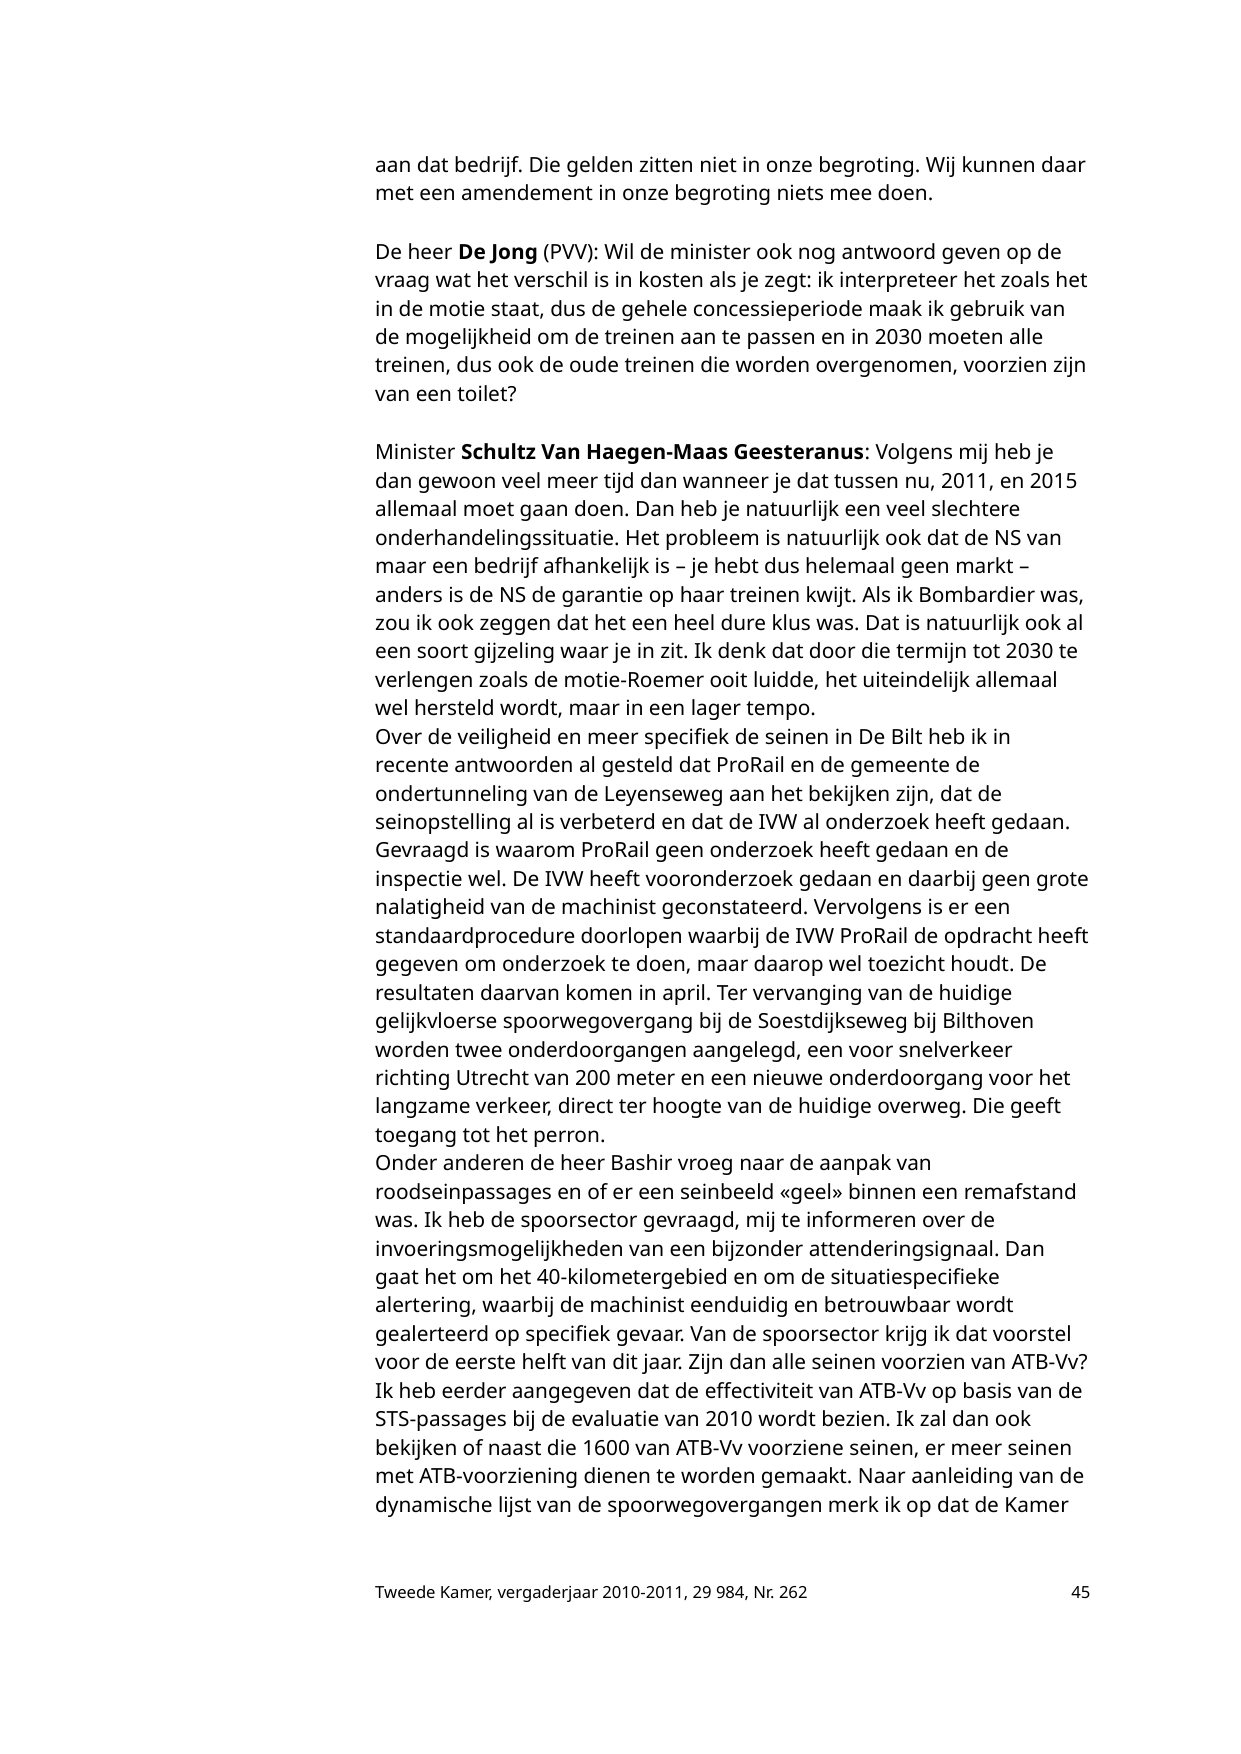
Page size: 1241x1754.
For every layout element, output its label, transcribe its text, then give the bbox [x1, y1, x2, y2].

text Onder anderen de heer Bashir vroeg naar de aanpak van roodseinpassages en of er een seinbeeld «geel» binnen een remafstand was. Ik heb de spoorsector gevraagd, mij te informeren over de invoeringsmogelijkheden van een bijzonder attenderingsignaal. Dan gaat het om het 40-kilometergebied en om de situatiespecifieke alertering, waarbij de machinist eenduidig en betrouwbaar wordt gealerteerd op specifiek gevaar. Van de spoorsector krijg ik dat voorstel voor de eerste helft van dit jaar. Zijn dan alle seinen voorzien van ATB-Vv? Ik heb eerder aangegeven dat de effectiviteit van ATB-Vv op basis van de STS-passages bij de evaluatie van 2010 wordt bezien. Ik zal dan ook bekijken of naast die 1600 van ATB-Vv voorziene seinen, er meer seinen met ATB-voorziening dienen te worden gemaakt. Naar aanleiding van de dynamische lijst van de spoorwegovergangen merk ik op dat de Kamer [375, 1148, 1090, 1518]
text Minister Schultz Van Haegen-Maas Geesteranus: Volgens mij heb je dan gewoon veel meer tijd dan wanneer je dat tussen nu, 2011, en 2015 allemaal moet gaan doen. Dan heb je natuurlijk een veel slechtere onderhandelingssituatie. Het probleem is natuurlijk ook dat de NS van maar een bedrijf afhankelijk is – je hebt dus helemaal geen markt – anders is de NS de garantie op haar treinen kwijt. Als ik Bombardier was, zou ik ook zeggen dat het een heel dure klus was. Dat is natuurlijk ook al een soort gijzeling waar je in zit. Ik denk dat door die termijn tot 2030 te verlengen zoals de motie-Roemer ooit luidde, het uiteindelijk allemaal wel hersteld wordt, maar in een lager tempo. [375, 437, 1090, 722]
text De heer De Jong (PVV): Wil de minister ook nog antwoord geven op de vraag wat het verschil is in kosten als je zegt: ik interpreteer het zoals het in de motie staat, dus de gehele concessieperiode maak ik gebruik van de mogelijkheid om de treinen aan te passen en in 2030 moeten alle treinen, dus ook de oude treinen die worden overgenomen, voorzien zijn van een toilet? [375, 237, 1090, 407]
text Over de veiligheid en meer specifiek de seinen in De Bilt heb ik in recente antwoorden al gesteld dat ProRail en de gemeente de ondertunneling van de Leyenseweg aan het bekijken zijn, dat de seinopstelling al is verbeterd en dat de IVW al onderzoek heeft gedaan. Gevraagd is waarom ProRail geen onderzoek heeft gedaan en de inspectie wel. De IVW heeft vooronderzoek gedaan en daarbij geen grote nalatigheid van de machinist geconstateerd. Vervolgens is er een standaardprocedure doorlopen waarbij de IVW ProRail de opdracht heeft gegeven om onderzoek te doen, maar daarop wel toezicht houdt. De resultaten daarvan komen in april. Ter vervanging van de huidige gelijkvloerse spoorwegovergang bij de Soestdijkseweg bij Bilthoven worden twee onderdoorgangen aangelegd, een voor snelverkeer richting Utrecht van 200 meter en een nieuwe onderdoorgang voor het langzame verkeer, direct ter hoogte van de huidige overweg. Die geeft toegang tot het perron. [375, 722, 1090, 1148]
text aan dat bedrijf. Die gelden zitten niet in onze begroting. Wij kunnen daar met een amendement in onze begroting niets mee doen. [375, 150, 1090, 207]
